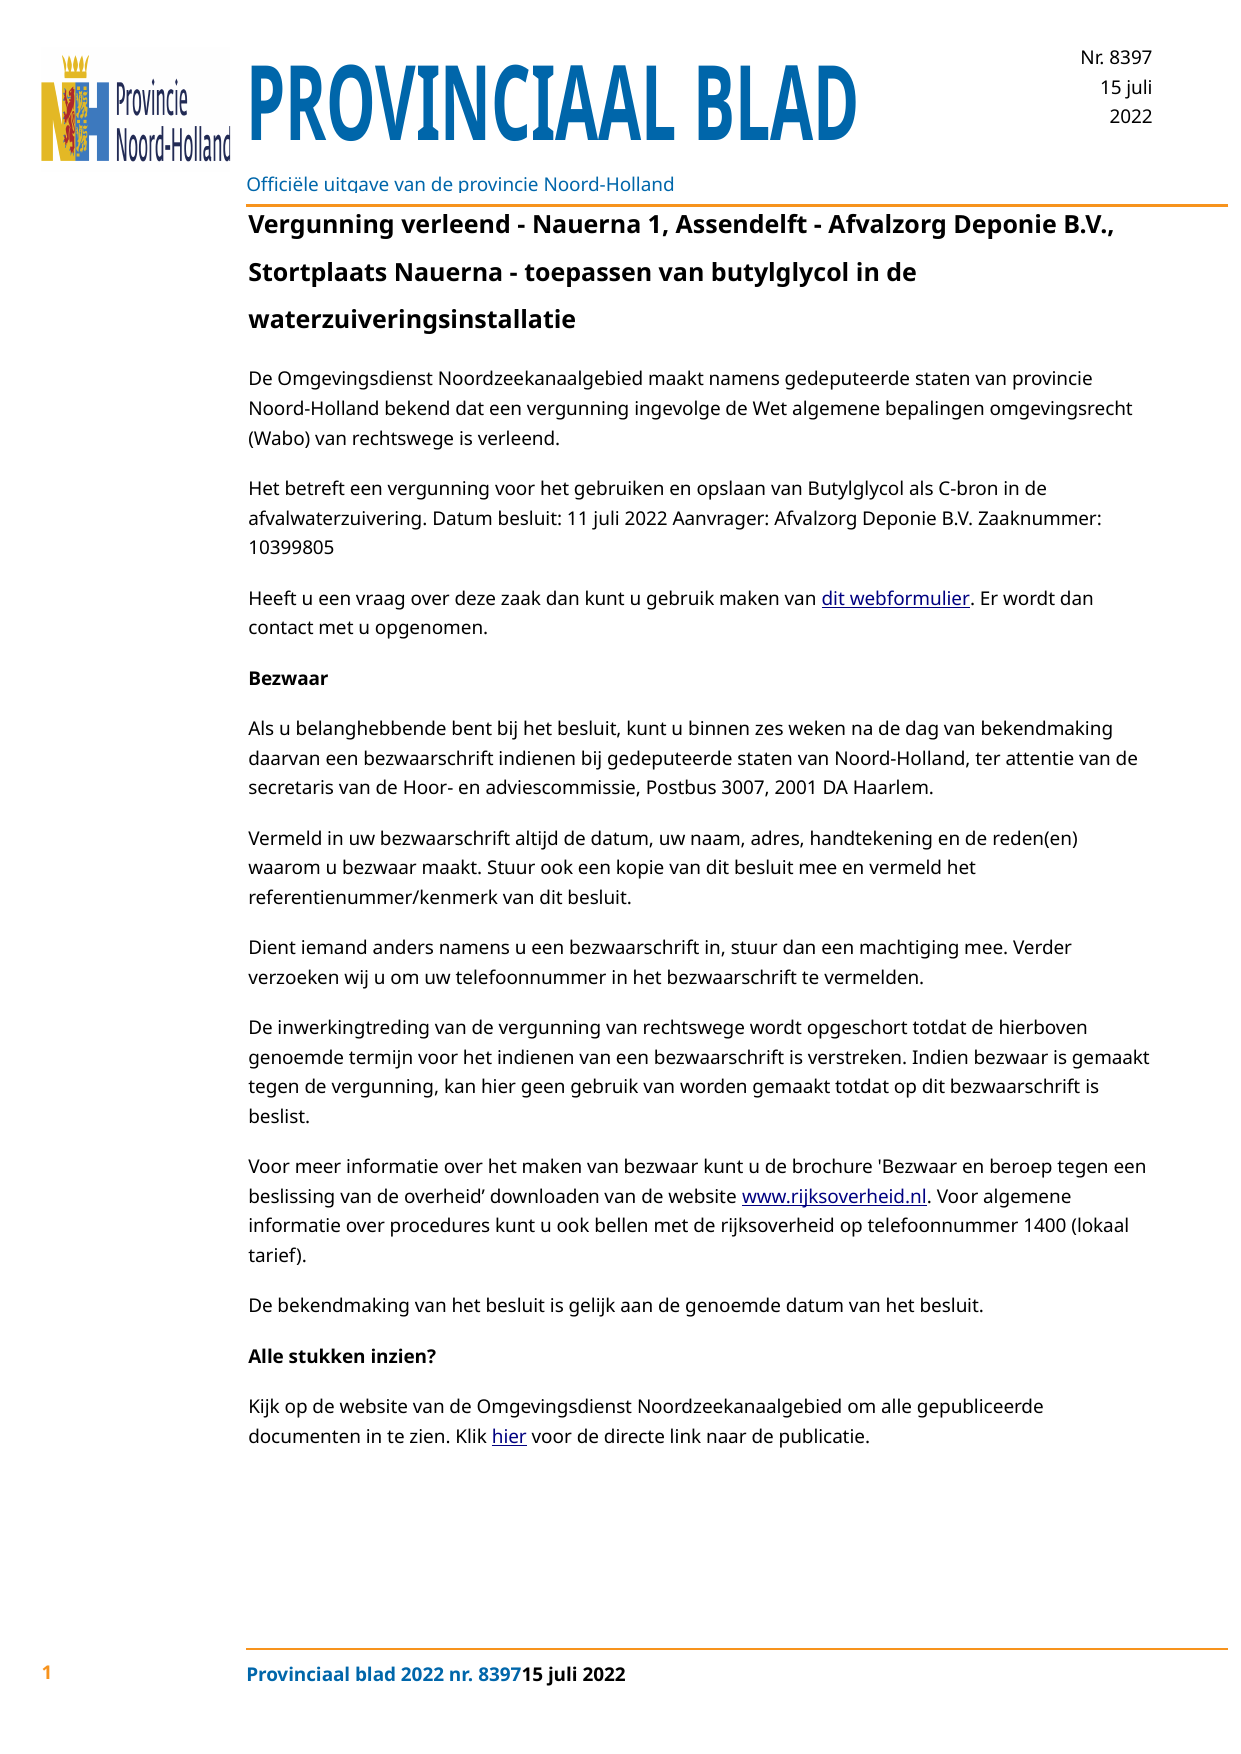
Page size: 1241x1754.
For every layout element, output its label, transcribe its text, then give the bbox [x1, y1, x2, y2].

text Als u belanghebbende bent bij het besluit, kunt u binnen zes weken na de dag van bekendmaking daarvan een bezwaarschrift indienen bij gedeputeerde staten van Noord-Holland, ter attentie van de secretaris van de Hoor- en adviescommissie, Postbus 3007, 2001 DA Haarlem. [248, 715, 1152, 800]
text Alle stukken inzien? [248, 1343, 1152, 1369]
text Het betreft een vergunning voor het gebruiken en opslaan van Butylglycol als C-bron in de afvalwaterzuivering. Datum besluit: 11 juli 2022 Aanvrager: Afvalzorg Deponie B.V. Zaaknummer: 10399805 [248, 475, 1152, 560]
text Vergunning verleend - Nauerna 1, Assendelft - Afvalzorg Deponie B.V., Stortplaats Nauerna - toepassen van butylglycol in de waterzuiveringsinstallatie [248, 207, 1152, 336]
text Dient iemand anders namens u een bezwaarschrift in, stuur dan een machtiging mee. Verder verzoeken wij u om uw telefoonnummer in het bezwaarschrift te vermelden. [248, 934, 1152, 989]
text De bekendmaking van het besluit is gelijk aan de genoemde datum van het besluit. [248, 1293, 1152, 1318]
text Bezwaar [248, 665, 1152, 690]
text Voor meer informatie over het maken van bezwaar kunt u de brochure 'Bezwaar en beroep tegen een beslissing van de overheid’ downloaden van de website www.rijksoverheid.nl. Voor algemene informatie over procedures kunt u ook bellen met de rijksoverheid op telefoonnummer 1400 (lokaal tarief). [248, 1153, 1152, 1268]
text Vermeld in uw bezwaarschrift altijd de datum, uw naam, adres, handtekening en de reden(en) waarom u bezwaar maakt. Stuur ook een kopie van dit besluit mee en vermeld het referentienummer/kenmerk van dit besluit. [248, 825, 1152, 909]
text Heeft u een vraag over deze zaak dan kunt u gebruik maken van dit webformulier. Er wordt dan contact met u opgenomen. [248, 585, 1152, 640]
picture [41, 47, 231, 172]
text Kijk op de website van de Omgevingsdienst Noordzeekanaalgebied om alle gepubliceerde documenten in te zien. Klik hier voor de directe link naar de publicatie. [248, 1393, 1152, 1449]
text De Omgevingsdienst Noordzeekanaalgebied maakt namens gedeputeerde staten van provincie Noord-Holland bekend dat een vergunning ingevolge de Wet algemene bepalingen omgevingsrecht (Wabo) van rechtswege is verleend. [248, 366, 1152, 450]
text De inwerkingtreding van de vergunning van rechtswege wordt opgeschort totdat de hierboven genoemde termijn voor het indienen van een bezwaarschrift is verstreken. Indien bezwaar is gemaakt tegen de vergunning, kan hier geen gebruik van worden gemaakt totdat op dit bezwaarschrift is beslist. [248, 1014, 1152, 1129]
